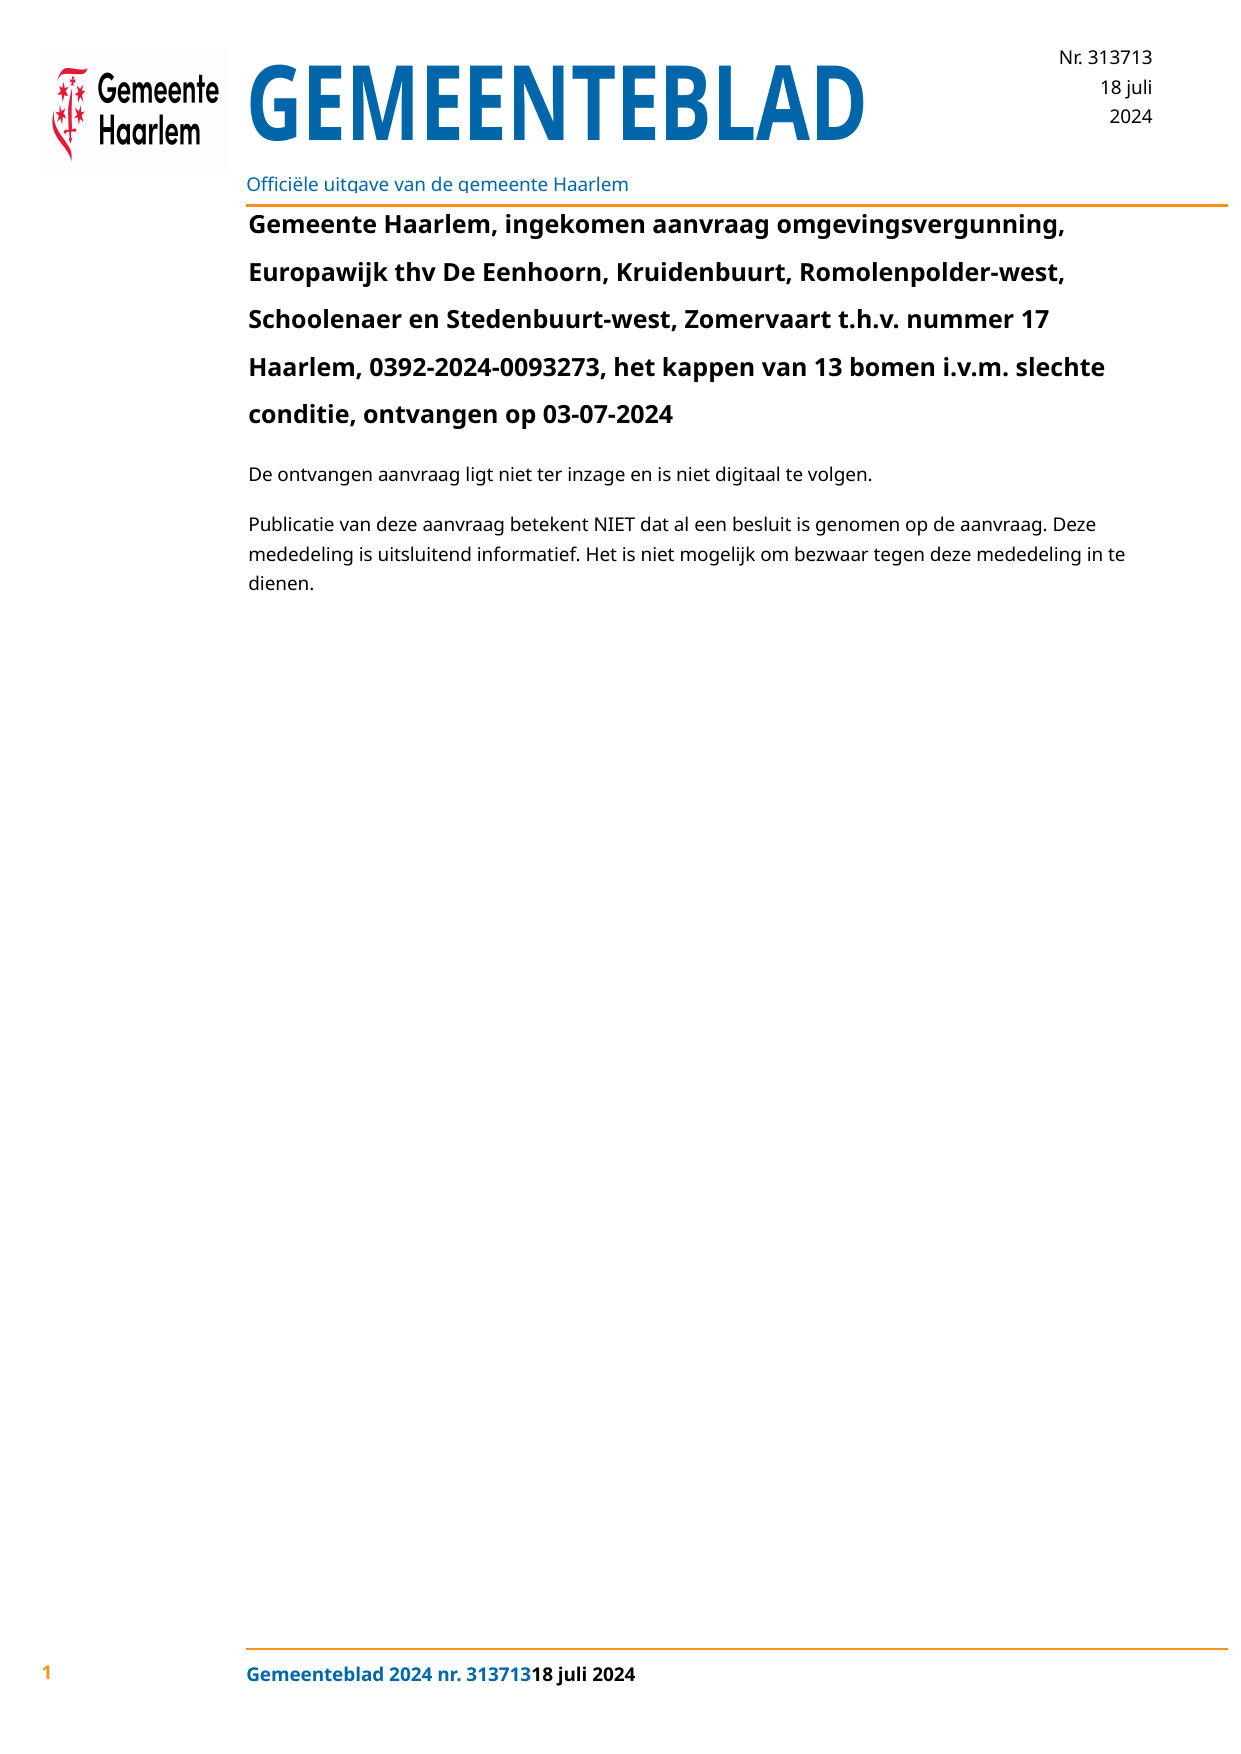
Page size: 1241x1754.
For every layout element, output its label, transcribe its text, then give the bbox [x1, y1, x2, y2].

text Gemeente Haarlem, ingekomen aanvraag omgevingsvergunning, Europawijk thv De Eenhoorn, Kruidenbuurt, Romolenpolder-west, Schoolenaer en Stedenbuurt-west, Zomervaart t.h.v. nummer 17 Haarlem, 0392-2024-0093273, het kappen van 13 bomen i.v.m. slechte conditie, ontvangen op 03-07-2024 [248, 207, 1152, 431]
picture [41, 47, 231, 172]
text De ontvangen aanvraag ligt niet ter inzage en is niet digitaal te volgen. [248, 461, 1152, 486]
text Publicatie van deze aanvraag betekent NIET dat al een besluit is genomen op de aanvraag. Deze mededeling is uitsluitend informatief. Het is niet mogelijk om bezwaar tegen deze mededeling in te dienen. [248, 511, 1152, 596]
